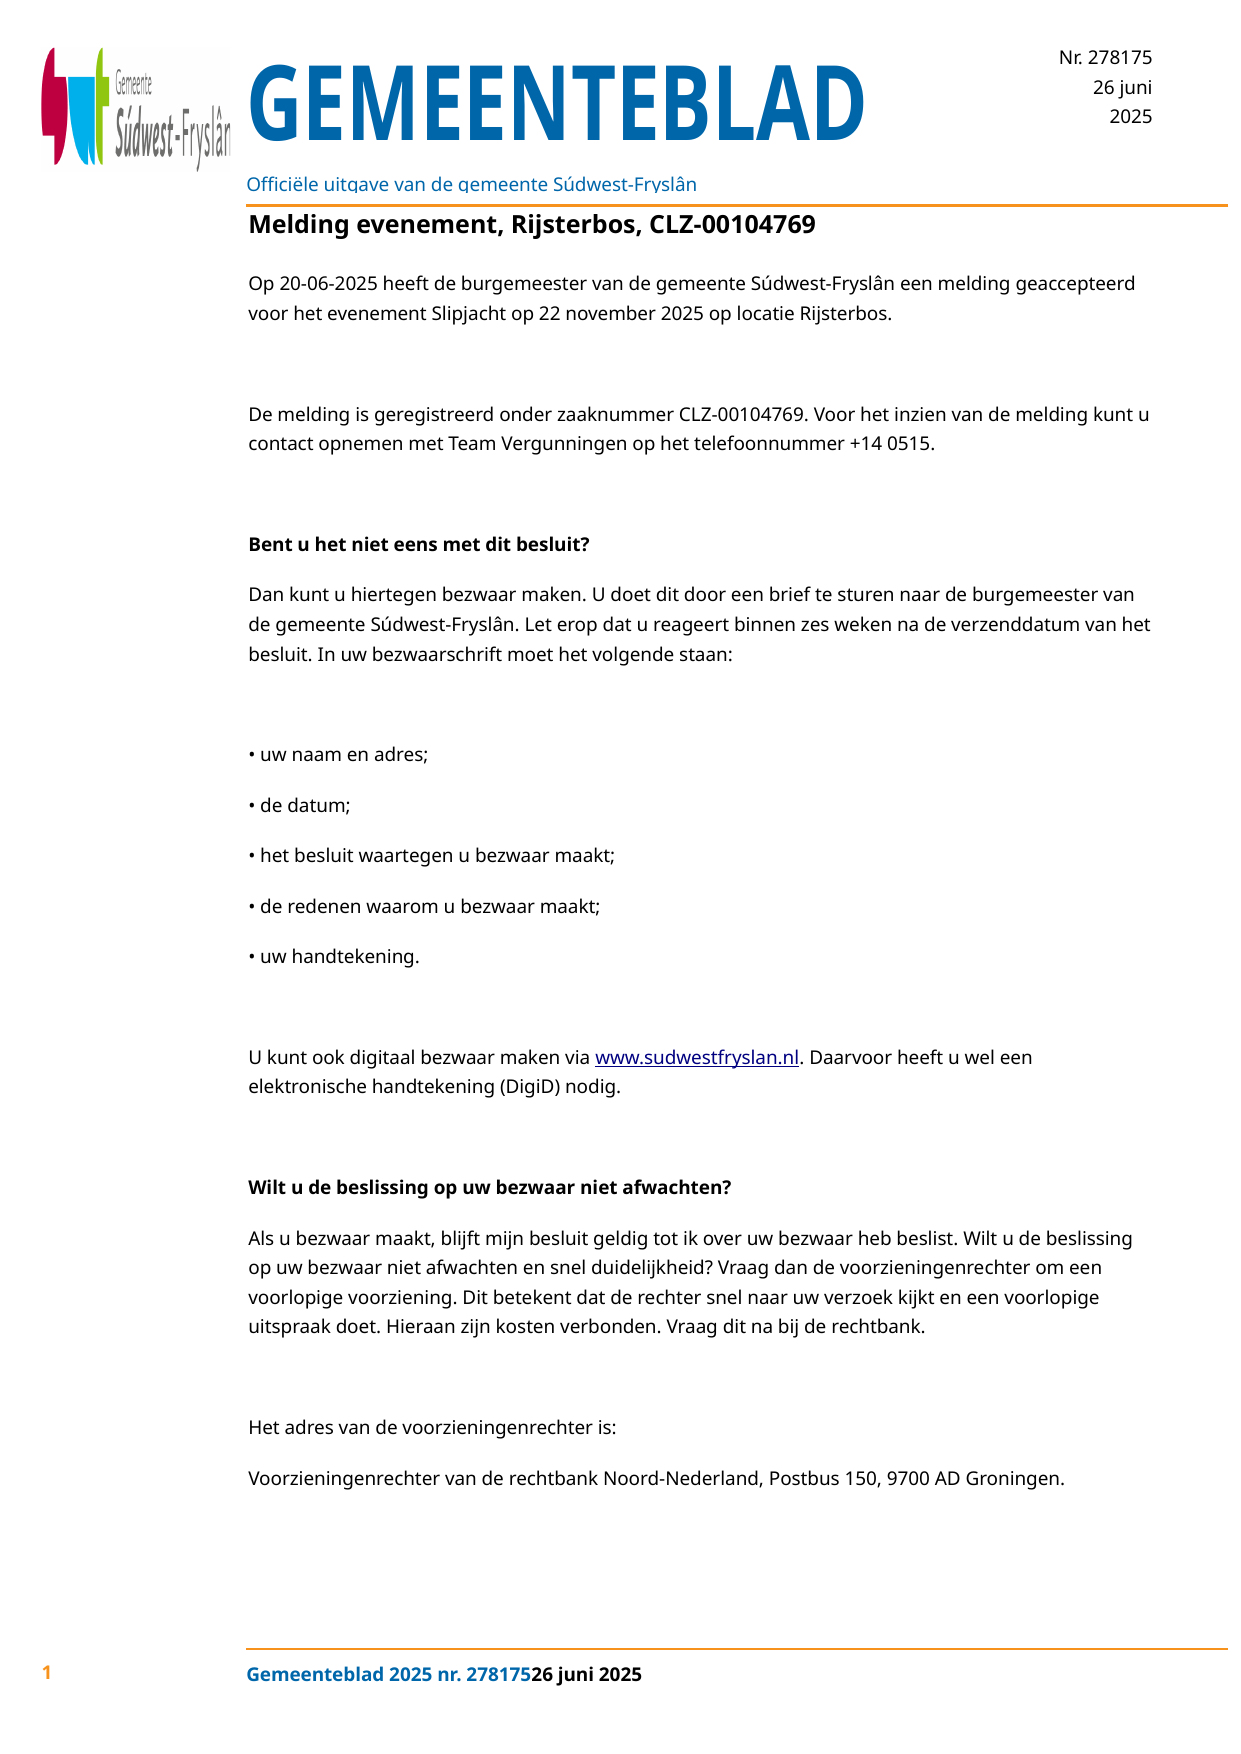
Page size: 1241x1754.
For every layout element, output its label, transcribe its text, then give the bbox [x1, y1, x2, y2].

text Melding evenement, Rijsterbos, CLZ-00104769 [248, 207, 1152, 241]
text Bent u het niet eens met dit besluit? [248, 531, 1152, 557]
text Dan kunt u hiertegen bezwaar maken. U doet dit door een brief te sturen naar de burgemeester van de gemeente Súdwest-Fryslân. Let erop dat u reageert binnen zes weken na de verzenddatum van het besluit. In uw bezwaarschrift moet het volgende staan: [248, 582, 1152, 666]
text • uw handtekening. [248, 943, 1152, 969]
text • uw naam en adres; [248, 742, 1152, 767]
text Wilt u de beslissing op uw bezwaar niet afwachten? [248, 1174, 1152, 1200]
text Op 20-06-2025 heeft de burgemeester van de gemeente Súdwest-Fryslân een melding geaccepteerd voor het evenement Slipjacht op 22 november 2025 op locatie Rijsterbos. [248, 270, 1152, 326]
text Voorzieningenrechter van de rechtbank Noord-Nederland, Postbus 150, 9700 AD Groningen. [248, 1465, 1152, 1491]
text U kunt ook digitaal bezwaar maken via www.sudwestfryslan.nl. Daarvoor heeft u wel een elektronische handtekening (DigiD) nodig. [248, 1044, 1152, 1099]
text De melding is geregistreerd onder zaaknummer CLZ-00104769. Voor het inzien van de melding kunt u contact opnemen met Team Vergunningen op het telefoonnummer +14 0515. [248, 401, 1152, 456]
text • het besluit waartegen u bezwaar maakt; [248, 842, 1152, 868]
picture [41, 47, 231, 172]
text • de redenen waarom u bezwaar maakt; [248, 893, 1152, 918]
text • de datum; [248, 792, 1152, 818]
text Het adres van de voorzieningenrechter is: [248, 1414, 1152, 1440]
text Als u bezwaar maakt, blijft mijn besluit geldig tot ik over uw bezwaar heb beslist. Wilt u de beslissing op uw bezwaar niet afwachten en snel duidelijkheid? Vraag dan de voorzieningenrechter om een voorlopige voorziening. Dit betekent dat de rechter snel naar uw verzoek kijkt en een voorlopige uitspraak doet. Hieraan zijn kosten verbonden. Vraag dit na bij de rechtbank. [248, 1225, 1152, 1339]
